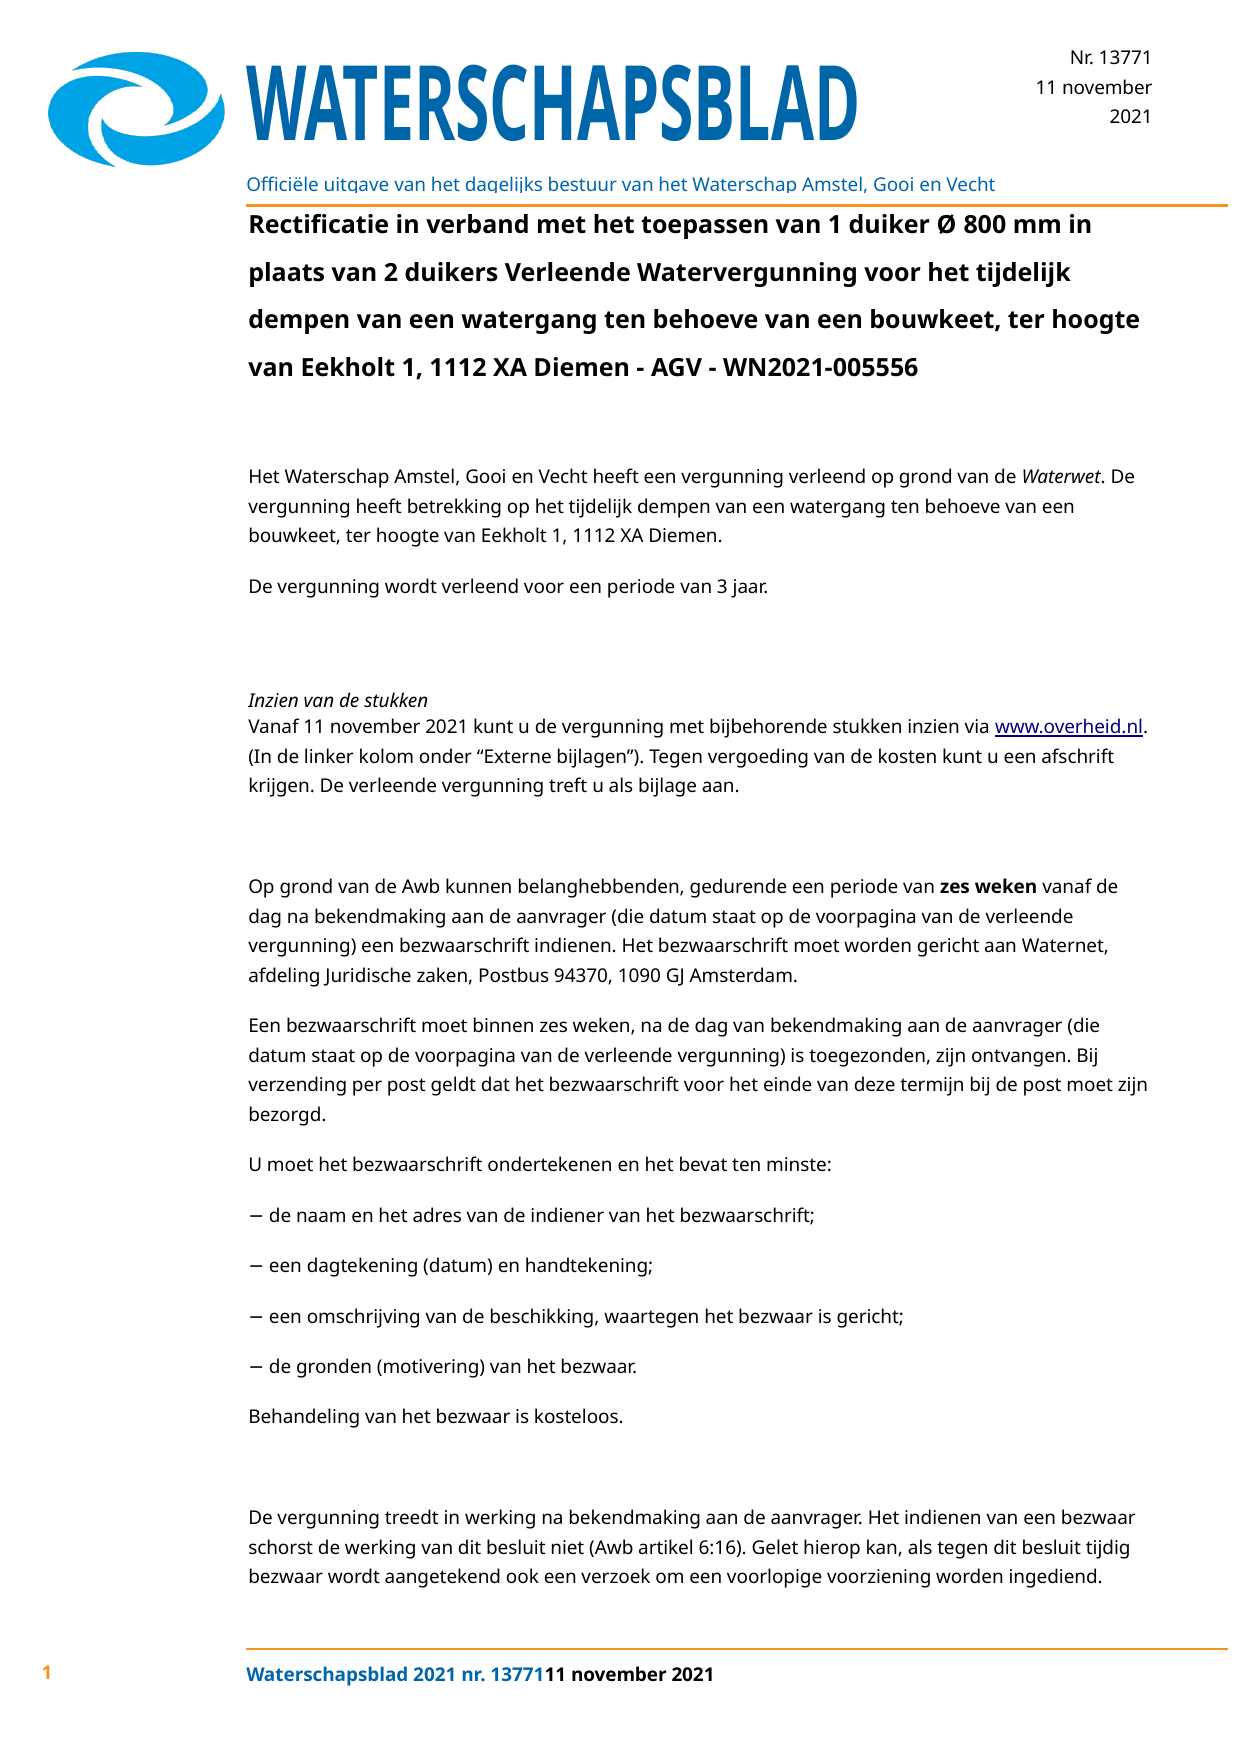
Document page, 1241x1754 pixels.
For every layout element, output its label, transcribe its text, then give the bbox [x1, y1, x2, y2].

text De vergunning treedt in werking na bekendmaking aan de aanvrager. Het indienen van een bezwaar schorst de werking van dit besluit niet (Awb artikel 6:16). Gelet hierop kan, als tegen dit besluit tijdig bezwaar wordt aangetekend ook een verzoek om een voorlopige voorziening worden ingediend. [248, 1504, 1152, 1589]
text De vergunning wordt verleend voor een periode van 3 jaar. [248, 573, 1152, 599]
picture [41, 47, 231, 172]
text Vanaf 11 november 2021 kunt u de vergunning met bijbehorende stukken inzien via www.overheid.nl. (In de linker kolom onder “Externe bijlagen”). Tegen vergoeding van de kosten kunt u een afschrift krijgen. De verleende vergunning treft u als bijlage aan. [248, 713, 1152, 798]
text − de naam en het adres van de indiener van het bezwaarschrift; [248, 1202, 1152, 1228]
text Behandeling van het bezwaar is kosteloos. [248, 1404, 1152, 1429]
text Een bezwaarschrift moet binnen zes weken, na de dag van bekendmaking aan de aanvrager (die datum staat op de voorpagina van de verleende vergunning) is toegezonden, zijn ontvangen. Bij verzending per post geldt dat het bezwaarschrift voor het einde van deze termijn bij de post moet zijn bezorgd. [248, 1012, 1152, 1127]
text − een omschrijving van de beschikking, waartegen het bezwaar is gericht; [248, 1303, 1152, 1328]
text Op grond van de Awb kunnen belanghebbenden, gedurende een periode van zes weken vanaf de dag na bekendmaking aan de aanvrager (die datum staat op de voorpagina van de verleende vergunning) een bezwaarschrift indienen. Het bezwaarschrift moet worden gericht aan Waternet, afdeling Juridische zaken, Postbus 94370, 1090 GJ Amsterdam. [248, 873, 1152, 988]
text Inzien van de stukken [248, 687, 1152, 713]
text − de gronden (motivering) van het bezwaar. [248, 1353, 1152, 1379]
text U moet het bezwaarschrift ondertekenen en het bevat ten minste: [248, 1152, 1152, 1177]
text − een dagtekening (datum) en handtekening; [248, 1252, 1152, 1278]
text Het Waterschap Amstel, Gooi en Vecht heeft een vergunning verleend op grond van de Waterwet. De vergunning heeft betrekking op het tijdelijk dempen van een watergang ten behoeve van een bouwkeet, ter hoogte van Eekholt 1, 1112 XA Diemen. [248, 463, 1152, 548]
text Rectificatie in verband met het toepassen van 1 duiker Ø 800 mm in plaats van 2 duikers Verleende Watervergunning voor het tijdelijk dempen van een watergang ten behoeve van een bouwkeet, ter hoogte van Eekholt 1, 1112 XA Diemen - AGV - WN2021-005556 [248, 207, 1152, 384]
